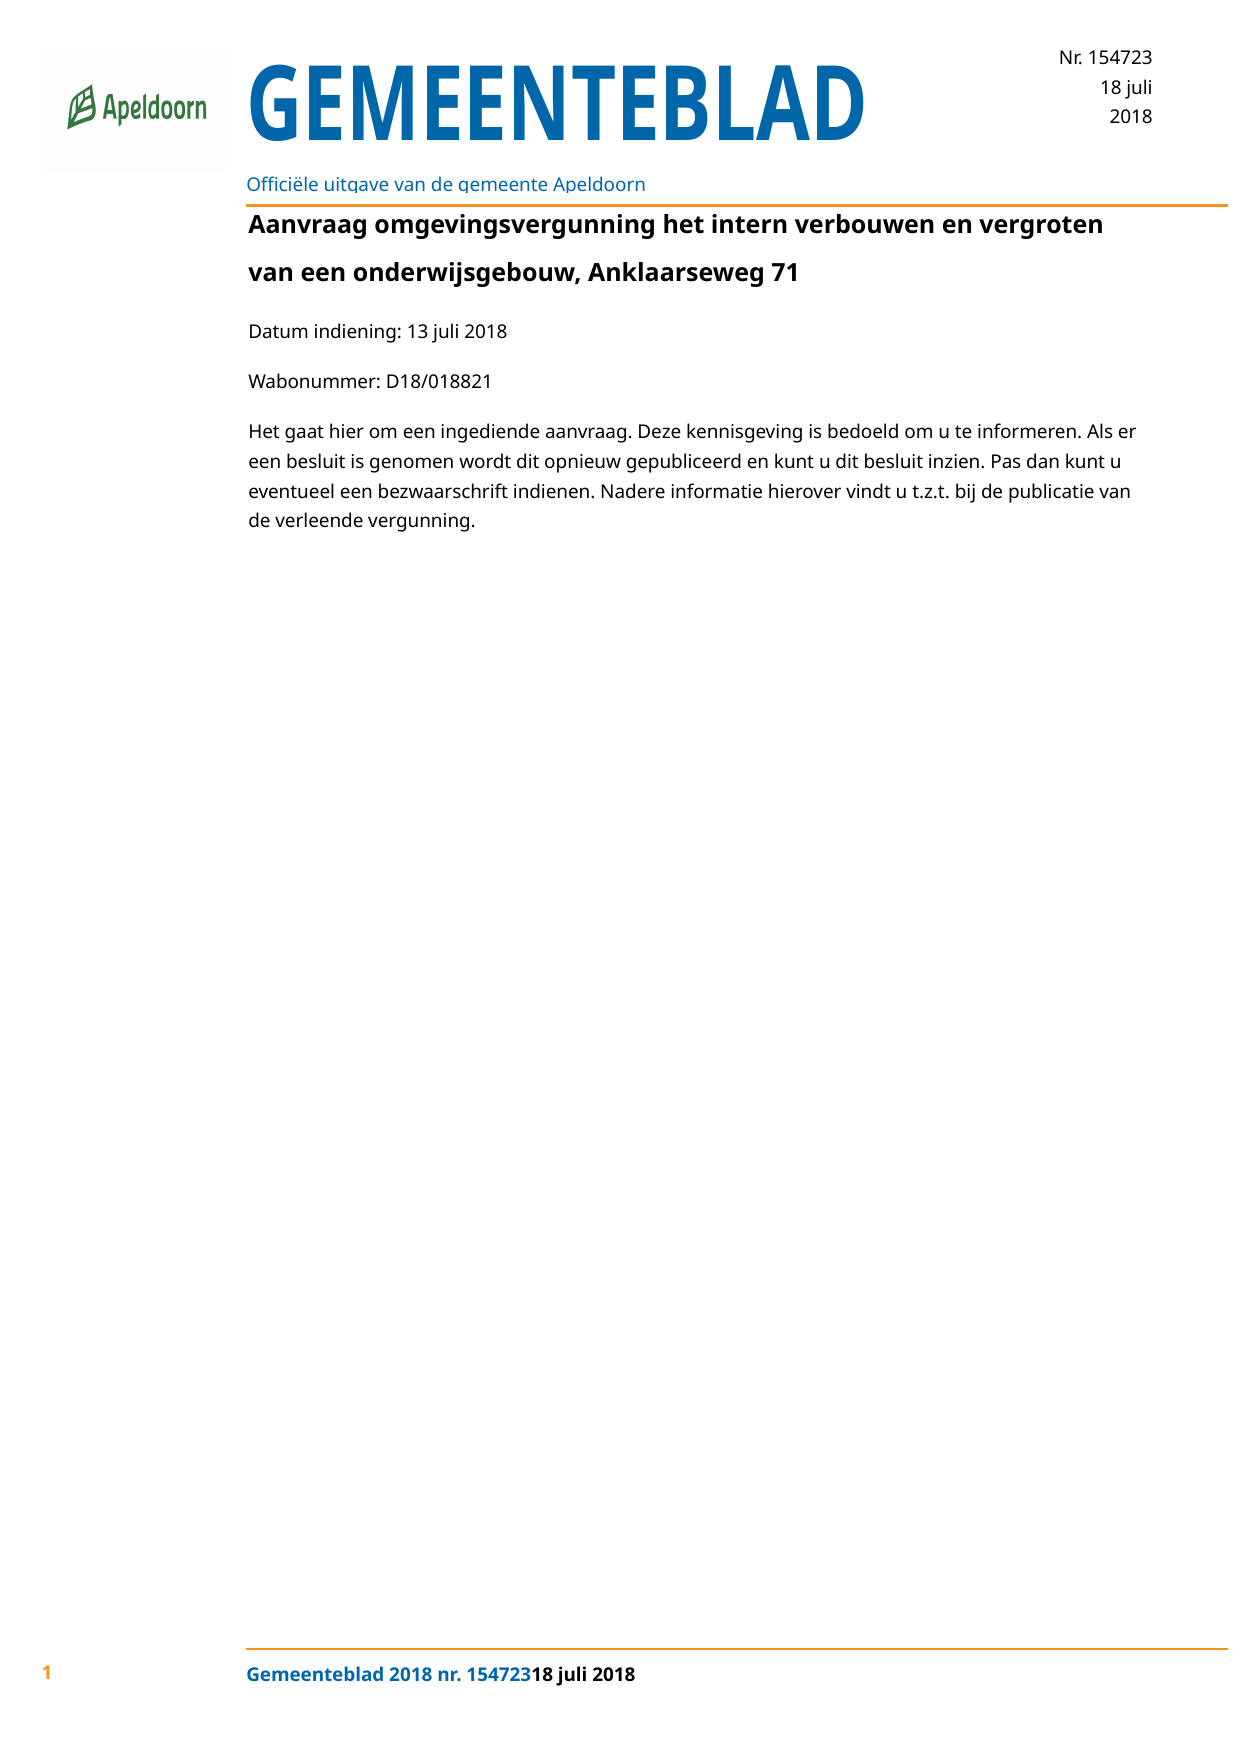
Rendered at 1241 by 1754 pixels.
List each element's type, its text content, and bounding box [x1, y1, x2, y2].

text Datum indiening: 13 juli 2018 [248, 318, 1152, 344]
text Wabonummer: D18/018821 [248, 368, 1152, 394]
text Het gaat hier om een ingediende aanvraag. Deze kennisgeving is bedoeld om u te informeren. Als er een besluit is genomen wordt dit opnieuw gepubliceerd en kunt u dit besluit inzien. Pas dan kunt u eventueel een bezwaarschrift indienen. Nadere informatie hierover vindt u t.z.t. bij de publicatie van de verleende vergunning. [248, 419, 1152, 533]
text Aanvraag omgevingsvergunning het intern verbouwen en vergroten van een onderwijsgebouw, Anklaarseweg 71 [248, 207, 1152, 288]
picture [41, 47, 231, 172]
